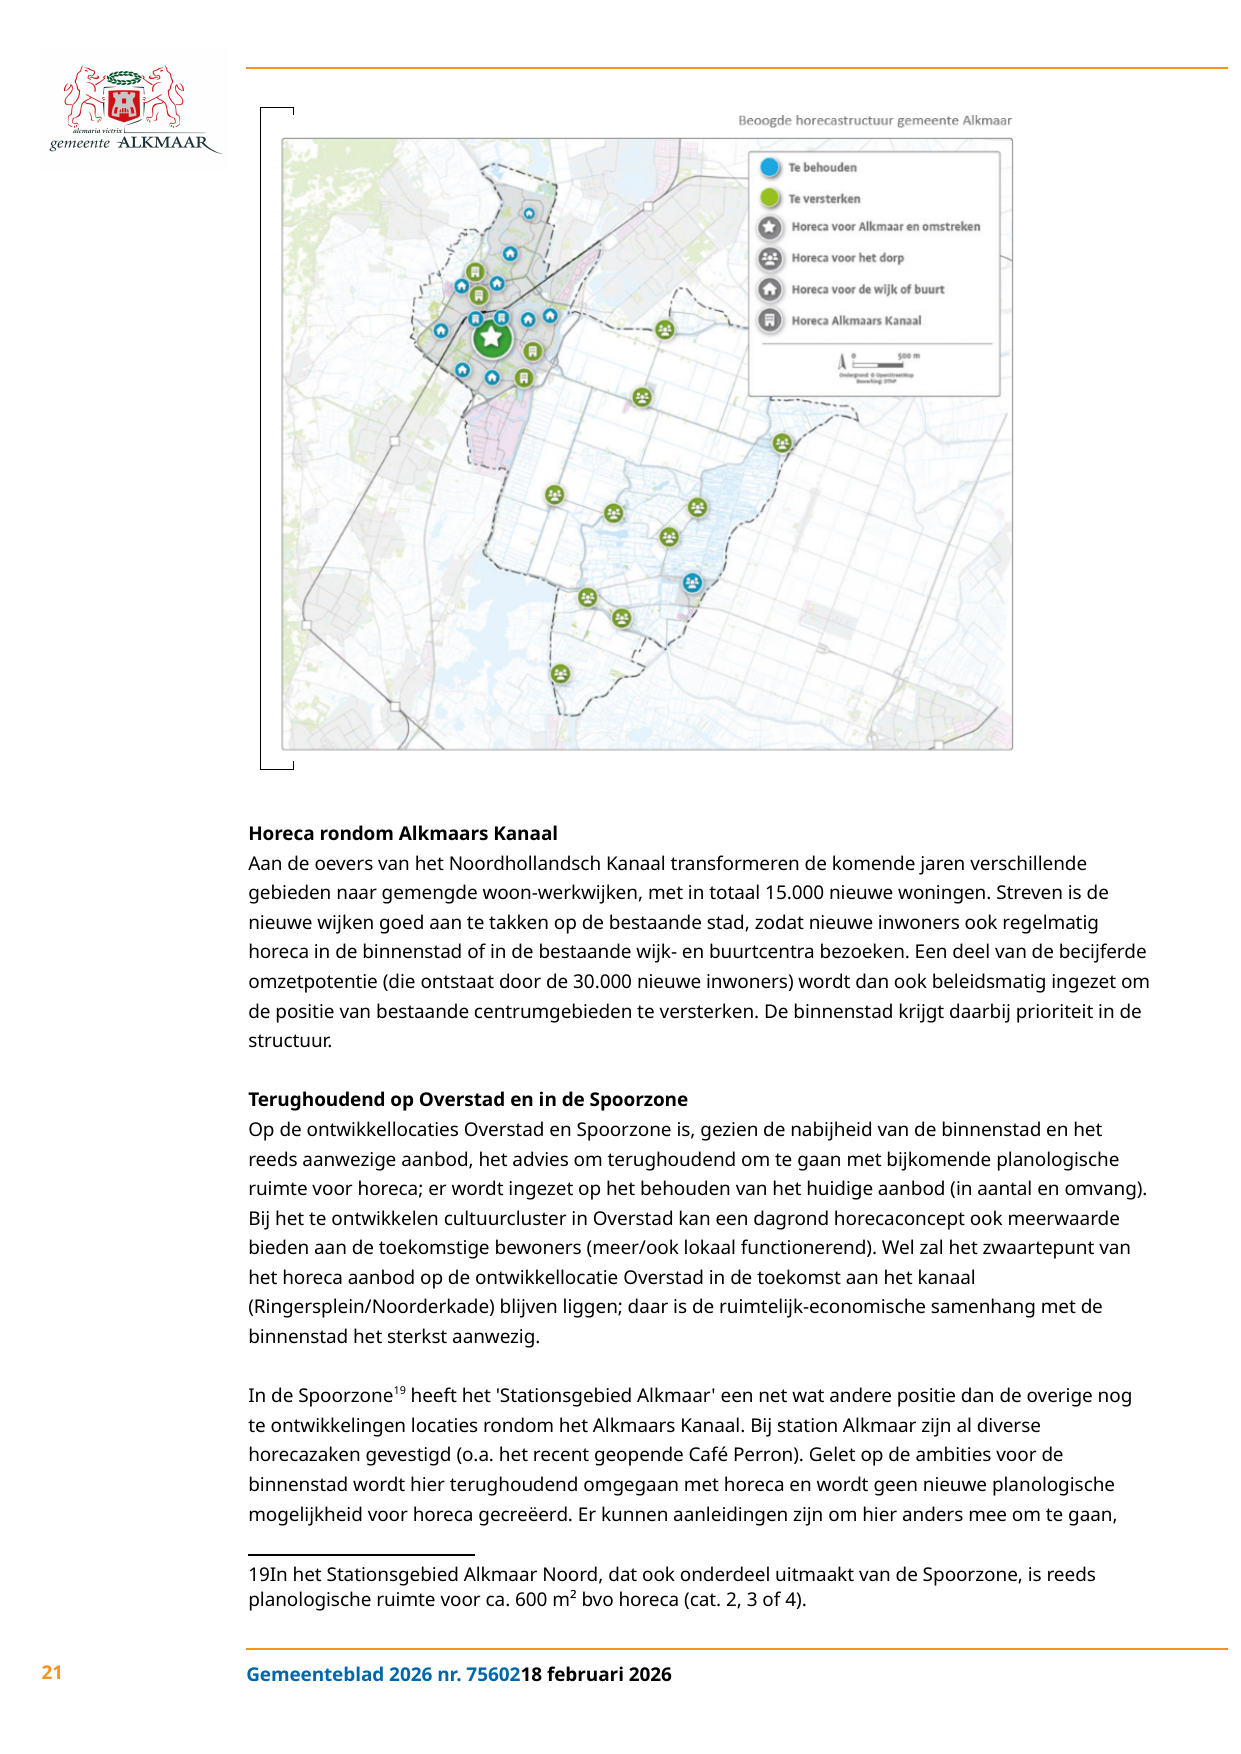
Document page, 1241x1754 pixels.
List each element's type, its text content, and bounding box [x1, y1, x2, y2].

picture [41, 47, 231, 172]
text Terughoudend op Overstad en in de Spoorzone [248, 1087, 1152, 1112]
picture [268, 115, 1037, 761]
text Aan de oevers van het Noordhollandsch Kanaal transformeren de komende jaren verschillende gebieden naar gemengde woon-werkwijken, met in totaal 15.000 nieuwe woningen. Streven is de nieuwe wijken goed aan te takken op de bestaande stad, zodat nieuwe inwoners ook regelmatig horeca in de binnenstad of in de bestaande wijk- en buurtcentra bezoeken. Een deel van de becijferde omzetpotentie (die ontstaat door de 30.000 nieuwe inwoners) wordt dan ook beleidsmatig ingezet om de positie van bestaande centrumgebieden te versterken. De binnenstad krijgt daarbij prioriteit in de structuur. [248, 850, 1152, 1053]
text Op de ontwikkellocaties Overstad en Spoorzone is, gezien de nabijheid van de binnenstad en het reeds aanwezige aanbod, het advies om terughoudend om te gaan met bijkomende planologische ruimte voor horeca; er wordt ingezet op het behouden van het huidige aanbod (in aantal en omvang). Bij het te ontwikkelen cultuurcluster in Overstad kan een dagrond horecaconcept ook meerwaarde bieden aan de toekomstige bewoners (meer/ook lokaal functionerend). Wel zal het zwaartepunt van het horeca aanbod op de ontwikkellocatie Overstad in de toekomst aan het kanaal (Ringersplein/Noorderkade) blijven liggen; daar is de ruimtelijk-economische samenhang met de binnenstad het sterkst aanwezig. [248, 1116, 1152, 1349]
text In de Spoorzone heeft het 'Stationsgebied Alkmaar' een net wat andere positie dan de overige nog te ontwikkelingen locaties rondom het Alkmaars Kanaal. Bij station Alkmaar zijn al diverse horecazaken gevestigd (o.a. het recent geopende Café Perron). Gelet op de ambities voor de binnenstad wordt hier terughoudend omgegaan met horeca en wordt geen nieuwe planologische mogelijkheid voor horeca gecreëerd. Er kunnen aanleidingen zijn om hier anders mee om te gaan, [248, 1382, 1152, 1527]
text In het Stationsgebied Alkmaar Noord, dat ook onderdeel uitmaakt van de Spoorzone, is reeds planologische ruimte voor ca. 600 m² bvo horeca (cat. 2, 3 of 4). [248, 1561, 1152, 1612]
text Horeca rondom Alkmaars Kanaal [248, 820, 1152, 846]
